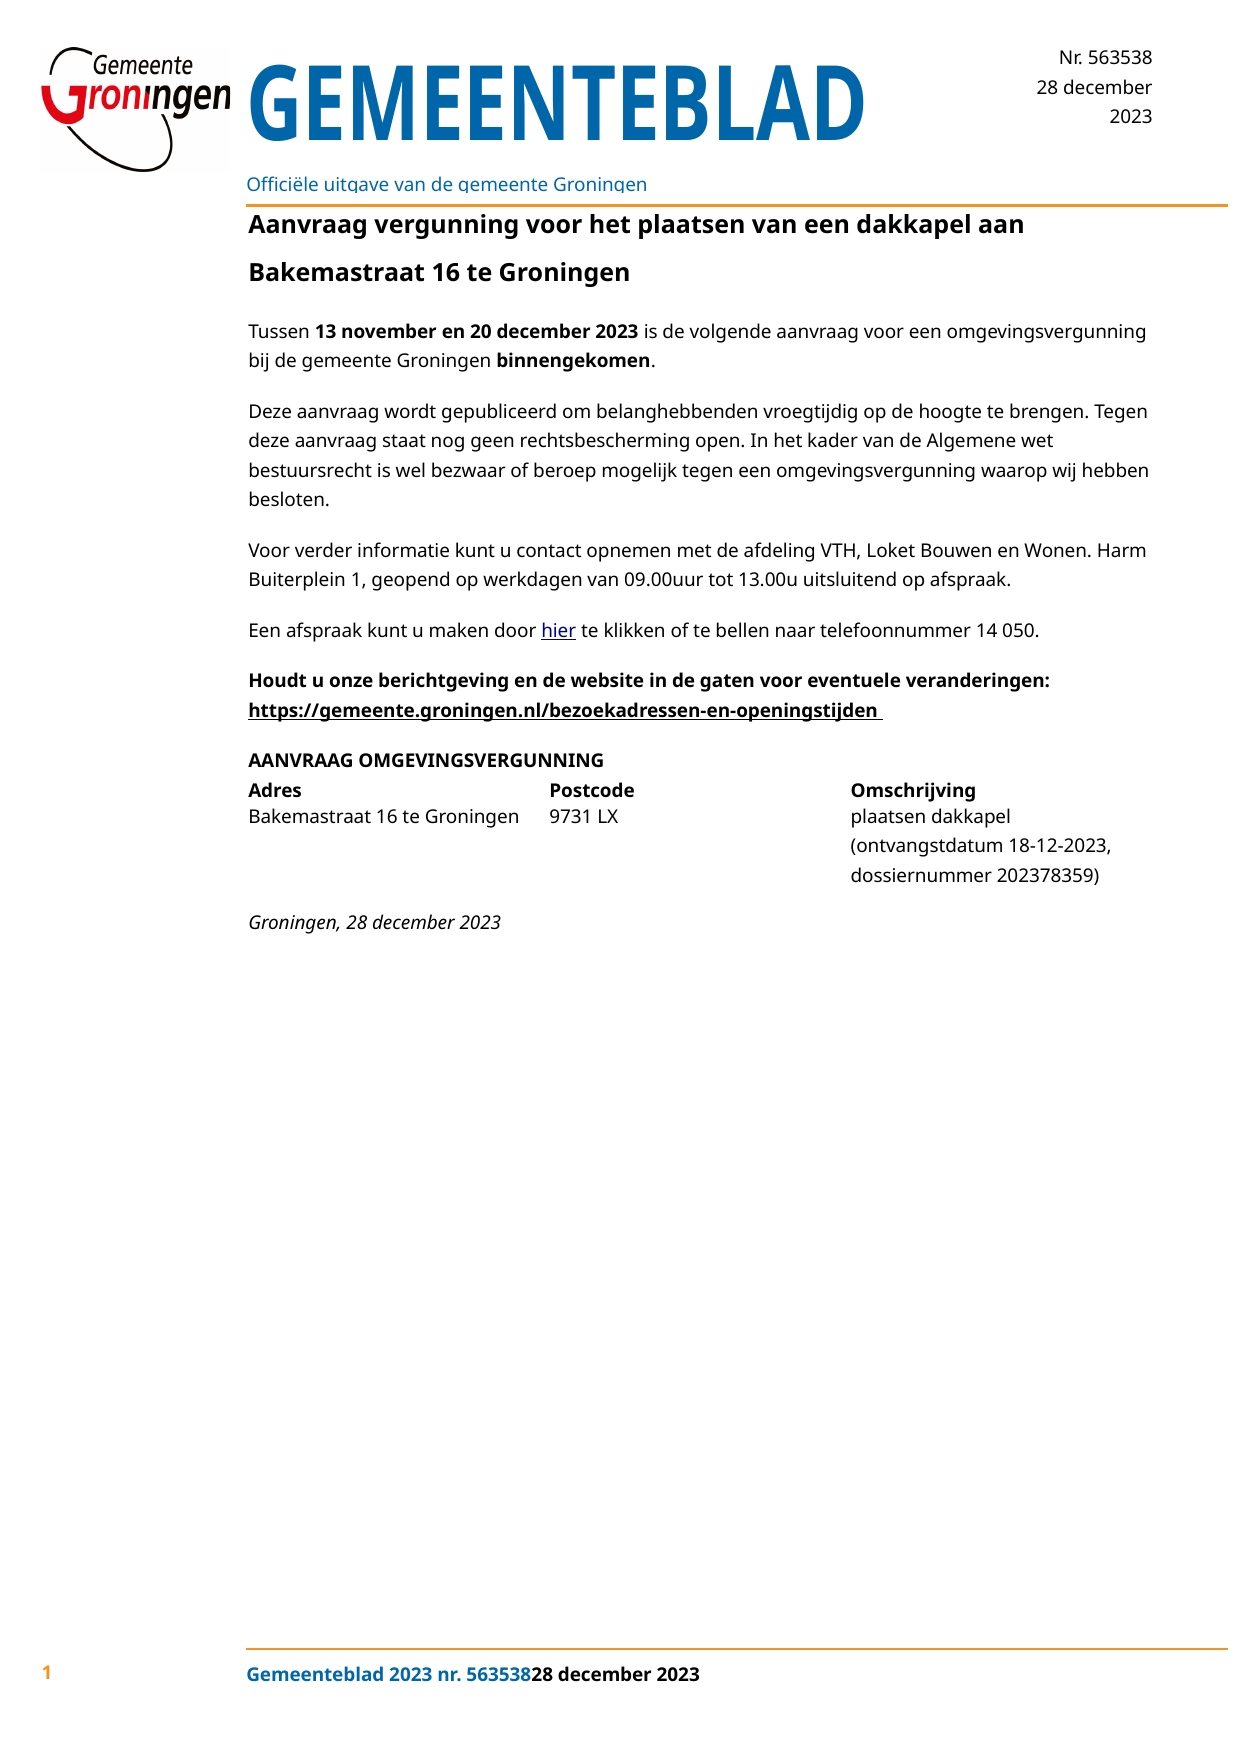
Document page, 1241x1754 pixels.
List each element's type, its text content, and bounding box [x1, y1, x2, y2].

text Deze aanvraag wordt gepubliceerd om belanghebbenden vroegtijdig op de hoogte te brengen. Tegen deze aanvraag staat nog geen rechtsbescherming open. In het kader van de Algemene wet bestuursrecht is wel bezwaar of beroep mogelijk tegen een omgevingsvergunning waarop wij hebben besloten. [248, 398, 1152, 512]
text Tussen 13 november en 20 december 2023 is de volgende aanvraag voor een omgevingsvergunning bij de gemeente Groningen binnengekomen. [248, 318, 1152, 373]
text Houdt u onze berichtgeving en de website in de gaten voor eventuele veranderingen: https://gemeente.groningen.nl/bezoekadressen-en-openingstijden [248, 667, 1152, 723]
picture [41, 47, 231, 172]
text Aanvraag vergunning voor het plaatsen van een dakkapel aan Bakemastraat 16 te Groningen [248, 207, 1152, 288]
table_header Omschrijving [850, 777, 1152, 803]
table_cell Bakemastraat 16 te Groningen [248, 803, 549, 888]
text Een afspraak kunt u maken door hier te klikken of te bellen naar telefoonnummer 14 050. [248, 617, 1152, 643]
text AANVRAAG OMGEVINGSVERGUNNING [248, 747, 1152, 773]
text Voor verder informatie kunt u contact opnemen met de afdeling VTH, Loket Bouwen en Wonen. Harm Buiterplein 1, geopend op werkdagen van 09.00uur tot 13.00u uitsluitend op afspraak. [248, 537, 1152, 592]
table_cell 9731 LX [549, 803, 850, 888]
table_header Adres [248, 777, 549, 803]
text Groningen, 28 december 2023 [248, 909, 1152, 935]
table_cell plaatsen dakkapel (ontvangstdatum 18-12-2023, dossiernummer 202378359) [850, 803, 1152, 888]
table_header Postcode [549, 777, 850, 803]
